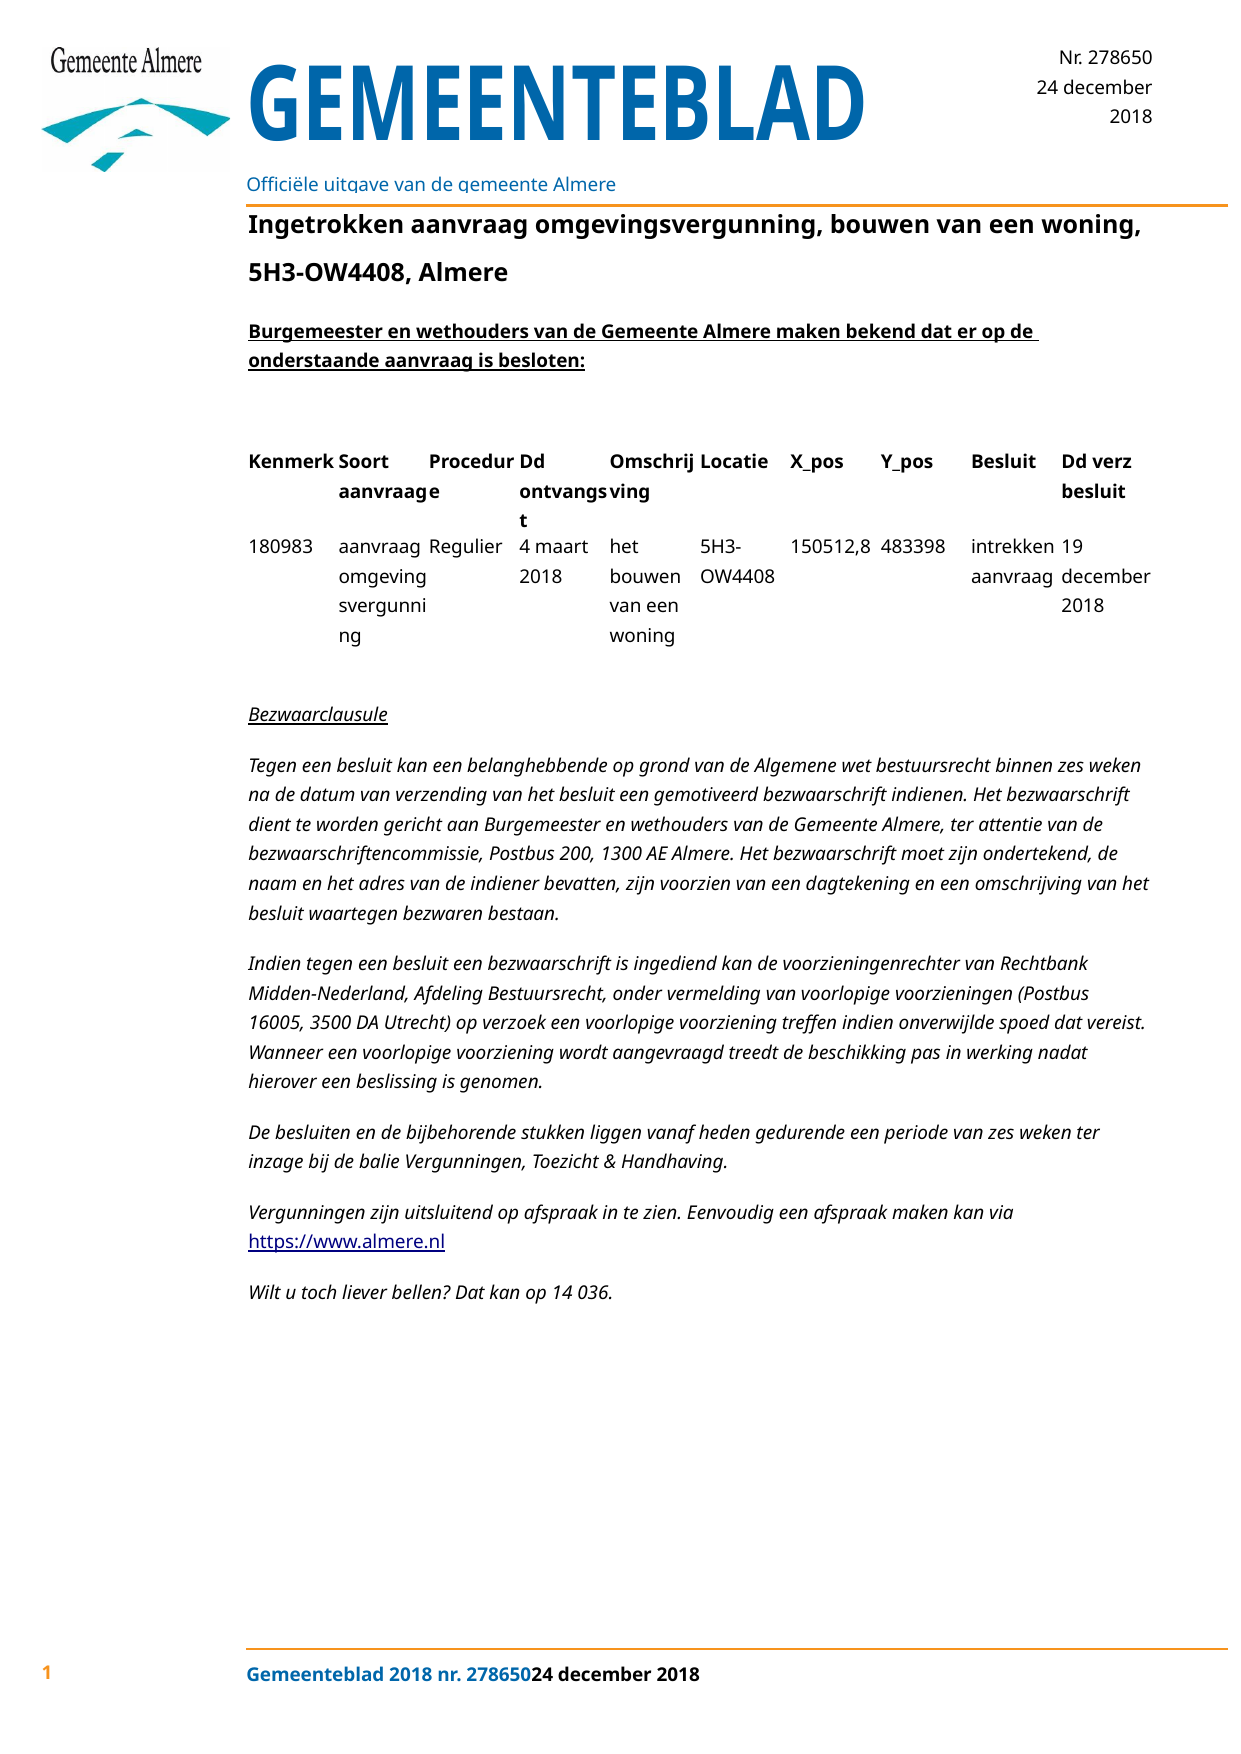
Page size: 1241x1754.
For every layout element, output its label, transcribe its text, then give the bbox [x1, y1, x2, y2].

table_header Procedure [429, 449, 519, 533]
text De besluiten en de bijbehorende stukken liggen vanaf heden gedurende een periode van zes weken ter inzage bij de balie Vergunningen, Toezicht & Handhaving. [248, 1119, 1152, 1174]
table_header Kenmerk [248, 449, 338, 533]
text Bezwaarclausule [248, 701, 1152, 727]
table_header Besluit [971, 449, 1061, 533]
table_cell 483398 [881, 533, 971, 648]
table_cell 5H3-OW4408 [700, 533, 790, 648]
text Wilt u toch liever bellen? Dat kan op 14 036. [248, 1279, 1152, 1305]
table_cell aanvraag omgevingsvergunning [338, 533, 429, 648]
text Ingetrokken aanvraag omgevingsvergunning, bouwen van een woning, 5H3-OW4408, Almere [248, 207, 1152, 288]
text Burgemeester en wethouders van de Gemeente Almere maken bekend dat er op de onderstaande aanvraag is besloten: [248, 318, 1152, 373]
text Indien tegen een besluit een bezwaarschrift is ingediend kan de voorzieningenrechter van Rechtbank Midden-Nederland, Afdeling Bestuursrecht, onder vermelding van voorlopige voorzieningen (Postbus 16005, 3500 DA Utrecht) op verzoek een voorlopige voorziening treffen indien onverwijlde spoed dat vereist. Wanneer een voorlopige voorziening wordt aangevraagd treedt de beschikking pas in werking nadat hierover een beslissing is genomen. [248, 950, 1152, 1094]
table_header Locatie [700, 449, 790, 533]
table_header Y_pos [881, 449, 971, 533]
table_cell het bouwen van een woning [609, 533, 700, 648]
picture [41, 47, 231, 172]
table_cell 180983 [248, 533, 338, 648]
table_cell 4 maart 2018 [519, 533, 609, 648]
text Tegen een besluit kan een belanghebbende op grond van de Algemene wet bestuursrecht binnen zes weken na de datum van verzending van het besluit een gemotiveerd bezwaarschrift indienen. Het bezwaarschrift dient te worden gericht aan Burgemeester en wethouders van de Gemeente Almere, ter attentie van de bezwaarschriftencommissie, Postbus 200, 1300 AE Almere. Het bezwaarschrift moet zijn ondertekend, de naam en het adres van de indiener bevatten, zijn voorzien van een dagtekening en een omschrijving van het besluit waartegen bezwaren bestaan. [248, 752, 1152, 926]
table_cell Regulier [429, 533, 519, 648]
table_cell 19 december 2018 [1061, 533, 1152, 648]
table_header Omschrijving [609, 449, 700, 533]
text Vergunningen zijn uitsluitend op afspraak in te zien. Eenvoudig een afspraak maken kan via https://www.almere.nl [248, 1199, 1152, 1254]
table_header Dd ontvangst [519, 449, 609, 533]
table_cell intrekken aanvraag [971, 533, 1061, 648]
table_header Soort aanvraag [338, 449, 429, 533]
table_cell 150512,8 [790, 533, 881, 648]
table_header Dd verz besluit [1061, 449, 1152, 533]
table_header X_pos [790, 449, 881, 533]
